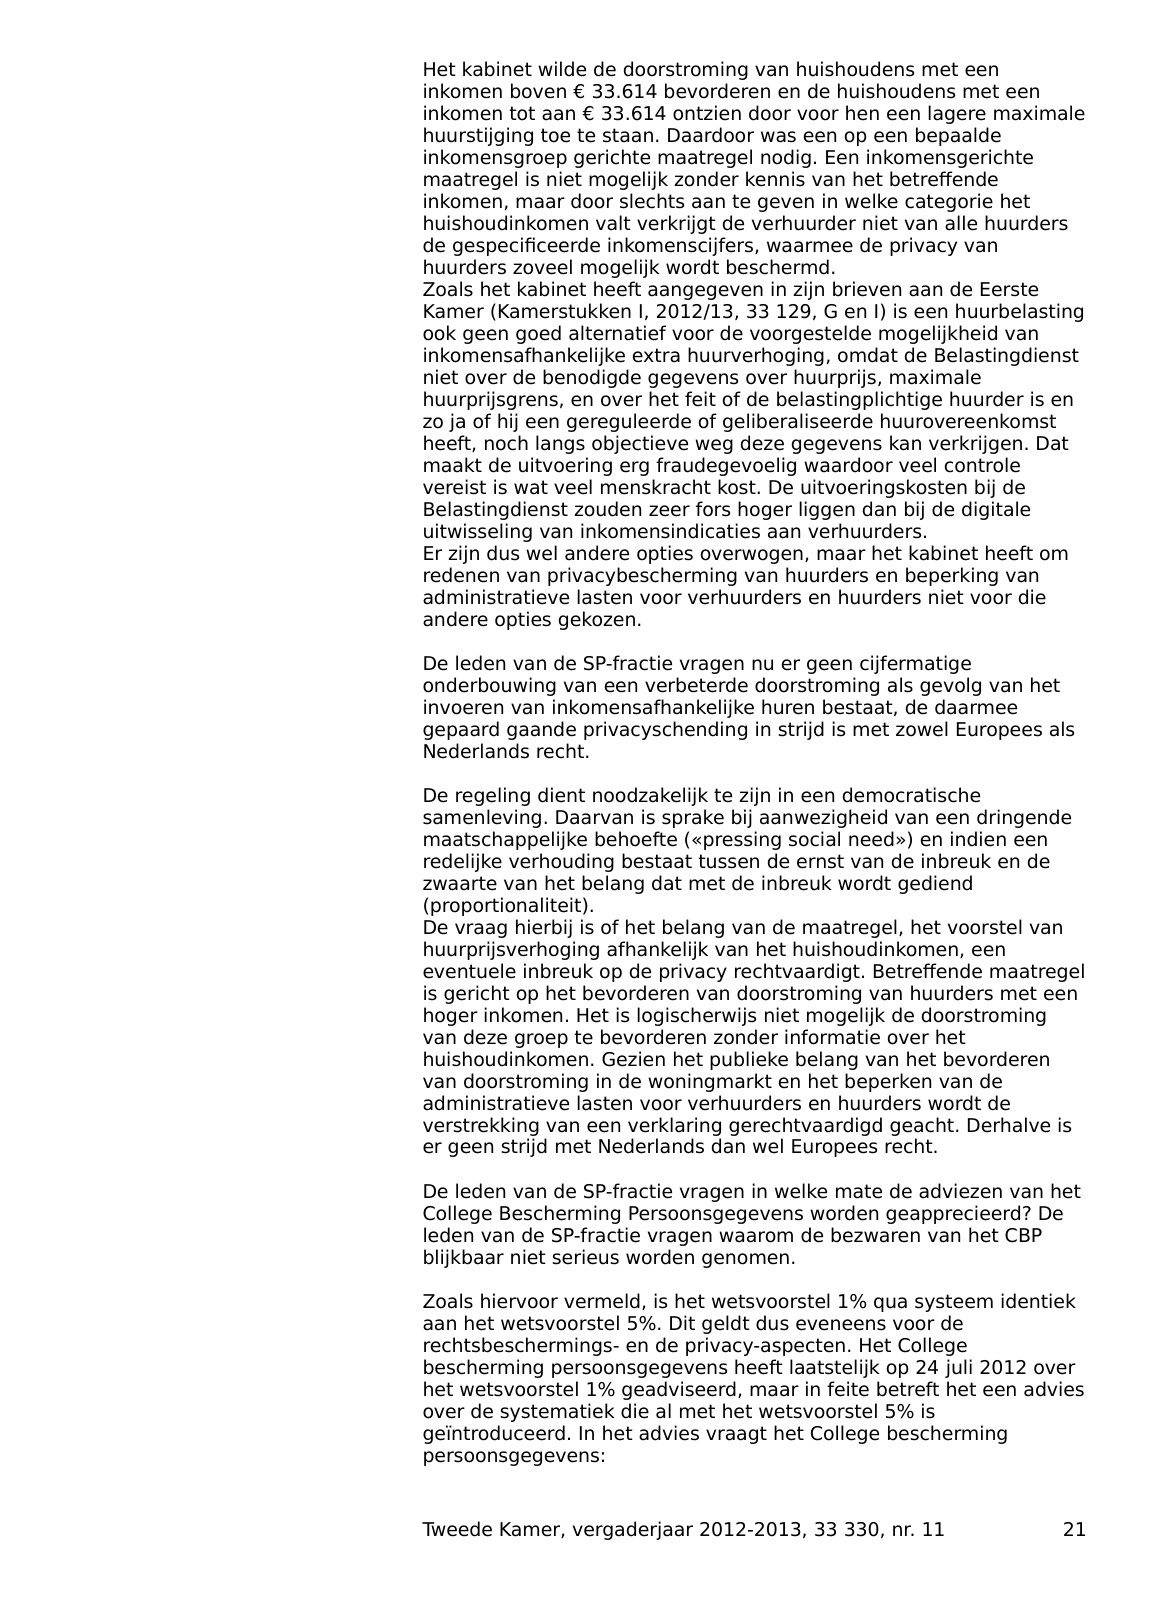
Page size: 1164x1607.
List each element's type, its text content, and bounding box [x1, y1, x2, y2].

text Er zijn dus wel andere opties overwogen, maar het kabinet heeft om redenen van privacybescherming van huurders en beperking van administratieve lasten voor verhuurders en huurders niet voor die andere opties gekozen. [422, 543, 1087, 631]
text De leden van de SP-fractie vragen in welke mate de adviezen van het College Bescherming Persoonsgegevens worden geapprecieerd? De leden van de SP-fractie vragen waarom de bezwaren van het CBP blijkbaar niet serieus worden genomen. [422, 1181, 1087, 1268]
text De regeling dient noodzakelijk te zijn in een democratische samenleving. Daarvan is sprake bij aanwezigheid van een dringende maatschappelijke behoefte («pressing social need») en indien een redelijke verhouding bestaat tussen de ernst van de inbreuk en de zwaarte van het belang dat met de inbreuk wordt gediend (proportionaliteit). [422, 785, 1087, 917]
text De vraag hierbij is of het belang van de maatregel, het voorstel van huurprijsverhoging afhankelijk van het huishoudinkomen, een eventuele inbreuk op de privacy rechtvaardigt. Betreffende maatregel is gericht op het bevorderen van doorstroming van huurders met een hoger inkomen. Het is logischerwijs niet mogelijk de doorstroming van deze groep te bevorderen zonder informatie over het huishoudinkomen. Gezien het publieke belang van het bevorderen van doorstroming in de woningmarkt en het beperken van de administratieve lasten voor verhuurders en huurders wordt de verstrekking van een verklaring gerechtvaardigd geacht. Derhalve is er geen strijd met Nederlands dan wel Europees recht. [422, 917, 1087, 1158]
text De leden van de SP-fractie vragen nu er geen cijfermatige onderbouwing van een verbeterde doorstroming als gevolg van het invoeren van inkomensafhankelijke huren bestaat, de daarmee gepaard gaande privacyschending in strijd is met zowel Europees als Nederlands recht. [422, 653, 1087, 763]
text Het kabinet wilde de doorstroming van huishoudens met een inkomen boven € 33.614 bevorderen en de huishoudens met een inkomen tot aan € 33.614 ontzien door voor hen een lagere maximale huurstijging toe te staan. Daardoor was een op een bepaalde inkomensgroep gerichte maatregel nodig. Een inkomensgerichte maatregel is niet mogelijk zonder kennis van het betreffende inkomen, maar door slechts aan te geven in welke categorie het huishoudinkomen valt verkrijgt de verhuurder niet van alle huurders de gespecificeerde inkomenscijfers, waarmee de privacy van huurders zoveel mogelijk wordt beschermd. [422, 59, 1087, 279]
text Zoals het kabinet heeft aangegeven in zijn brieven aan de Eerste Kamer (Kamerstukken I, 2012/13, 33 129, G en I) is een huurbelasting ook geen goed alternatief voor de voorgestelde mogelijkheid van inkomensafhankelijke extra huurverhoging, omdat de Belastingdienst niet over de benodigde gegevens over huurprijs, maximale huurprijsgrens, en over het feit of de belastingplichtige huurder is en zo ja of hij een gereguleerde of geliberaliseerde huurovereenkomst heeft, noch langs objectieve weg deze gegevens kan verkrijgen. Dat maakt de uitvoering erg fraudegevoelig waardoor veel controle vereist is wat veel menskracht kost. De uitvoeringskosten bij de Belastingdienst zouden zeer fors hoger liggen dan bij de digitale uitwisseling van inkomensindicaties aan verhuurders. [422, 279, 1087, 543]
text Zoals hiervoor vermeld, is het wetsvoorstel 1% qua systeem identiek aan het wetsvoorstel 5%. Dit geldt dus eveneens voor de rechtsbeschermings- en de privacy-aspecten. Het College bescherming persoonsgegevens heeft laatstelijk op 24 juli 2012 over het wetsvoorstel 1% geadviseerd, maar in feite betreft het een advies over de systematiek die al met het wetsvoorstel 5% is geïntroduceerd. In het advies vraagt het College bescherming persoonsgegevens: [422, 1291, 1087, 1467]
